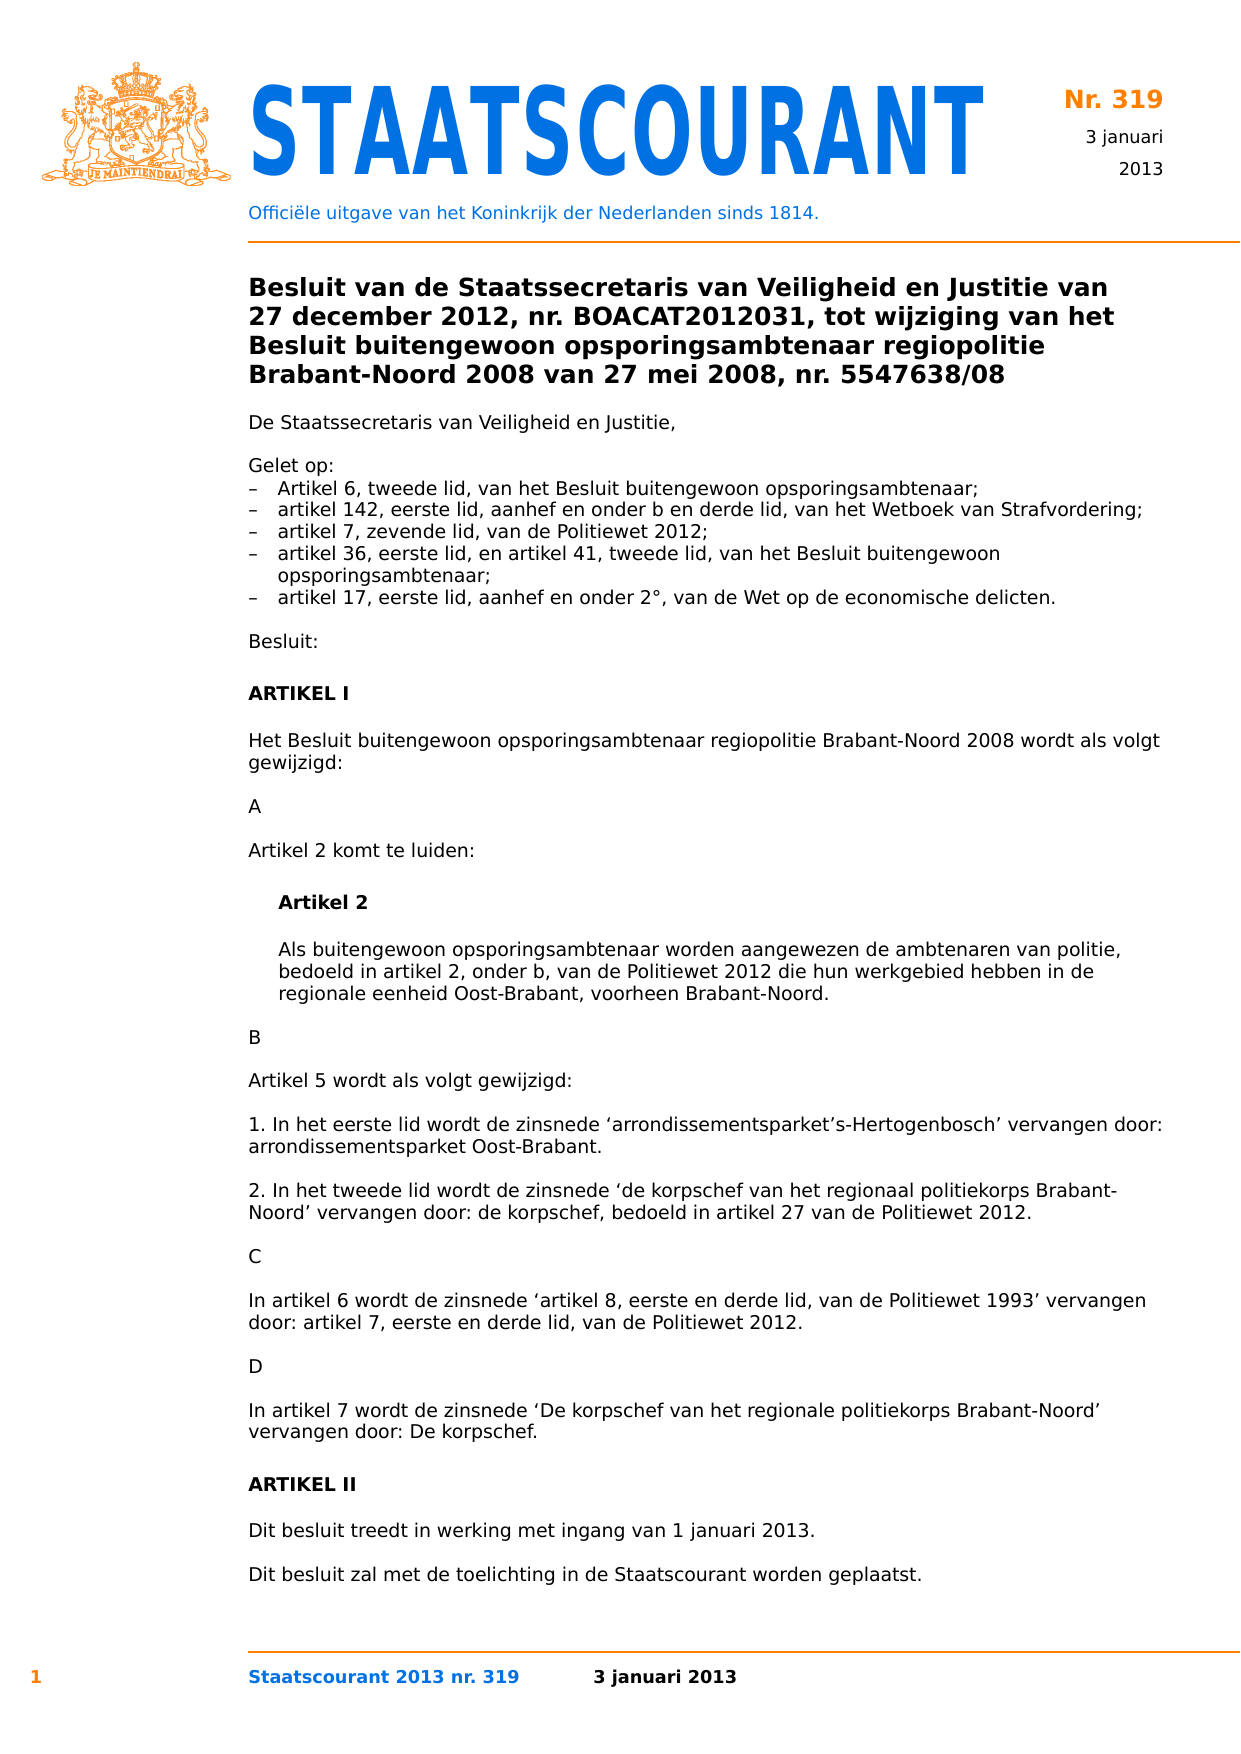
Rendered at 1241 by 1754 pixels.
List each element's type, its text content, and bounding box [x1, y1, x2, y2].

table_cell 2013 [998, 153, 1240, 203]
text Het Besluit buitengewoon opsporingsambtenaar regiopolitie Brabant-Noord 2008 wordt als volgt gewijzigd: [248, 730, 1163, 774]
text – artikel 142, eerste lid, aanhef en onder b en derde lid, van het Wetboek van Strafvordering; [248, 499, 1163, 521]
text Dit besluit treedt in werking met ingang van 1 januari 2013. [248, 1520, 1163, 1542]
table_cell 3 januari [998, 121, 1240, 153]
text In artikel 6 wordt de zinsnede ‘artikel 8, eerste en derde lid, van de Politiewet 1993’ vervangen door: artikel 7, eerste en derde lid, van de Politiewet 2012. [248, 1290, 1163, 1334]
text B [248, 1027, 1163, 1048]
table_cell Officiële uitgave van het Koninkrijk der Nederlanden sinds 1814. [248, 203, 1240, 241]
subtitle ARTIKEL II [248, 1473, 1163, 1495]
text A [248, 796, 1163, 818]
text D [248, 1356, 1163, 1378]
text Als buitengewoon opsporingsambtenaar worden aangewezen de ambtenaren van politie, bedoeld in artikel 2, onder b, van de Politiewet 2012 die hun werkgebied hebben in de regionale eenheid Oost-Brabant, voorheen Brabant-Noord. [278, 939, 1163, 1005]
text Artikel 5 wordt als volgt gewijzigd: [248, 1070, 1163, 1092]
subtitle Besluit van de Staatssecretaris van Veiligheid en Justitie van 27 december 2012, nr. BOACAT2012031, tot wijziging van het Besluit buitengewoon opsporingsambtenaar regiopolitie Brabant-Noord 2008 van 27 mei 2008, nr. 5547638/08 [248, 273, 1163, 390]
text – artikel 36, eerste lid, en artikel 41, tweede lid, van het Besluit buitengewoon opsporingsambtenaar; [248, 543, 1163, 587]
text In artikel 7 wordt de zinsnede ‘De korpschef van het regionale politiekorps Brabant-Noord’ vervangen door: De korpschef. [248, 1399, 1163, 1443]
text – artikel 7, zevende lid, van de Politiewet 2012; [248, 521, 1163, 543]
text 2. In het tweede lid wordt de zinsnede ‘de korpschef van het regionaal politiekorps Brabant-Noord’ vervangen door: de korpschef, bedoeld in artikel 27 van de Politiewet 2012. [248, 1180, 1163, 1224]
subtitle Artikel 2 [278, 892, 1163, 914]
picture [41, 62, 231, 186]
table_header STAATSCOURANT [248, 62, 998, 203]
text Gelet op: [248, 455, 1163, 477]
text 1. In het eerste lid wordt de zinsnede ‘arrondissementsparket’s-Hertogenbosch’ vervangen door: arrondissementsparket Oost-Brabant. [248, 1114, 1163, 1158]
text – artikel 17, eerste lid, aanhef en onder 2°, van de Wet op de economische delicten. [248, 587, 1163, 609]
table_header [25, 62, 248, 241]
text Besluit: [248, 631, 1163, 653]
text – Artikel 6, tweede lid, van het Besluit buitengewoon opsporingsambtenaar; [248, 477, 1163, 499]
text C [248, 1246, 1163, 1268]
table_header Nr. 319 [998, 62, 1240, 121]
text De Staatssecretaris van Veiligheid en Justitie, [248, 412, 1163, 433]
text Dit besluit zal met de toelichting in de Staatscourant worden geplaatst. [248, 1564, 1163, 1586]
subtitle ARTIKEL I [248, 683, 1163, 705]
text Artikel 2 komt te luiden: [248, 840, 1163, 862]
